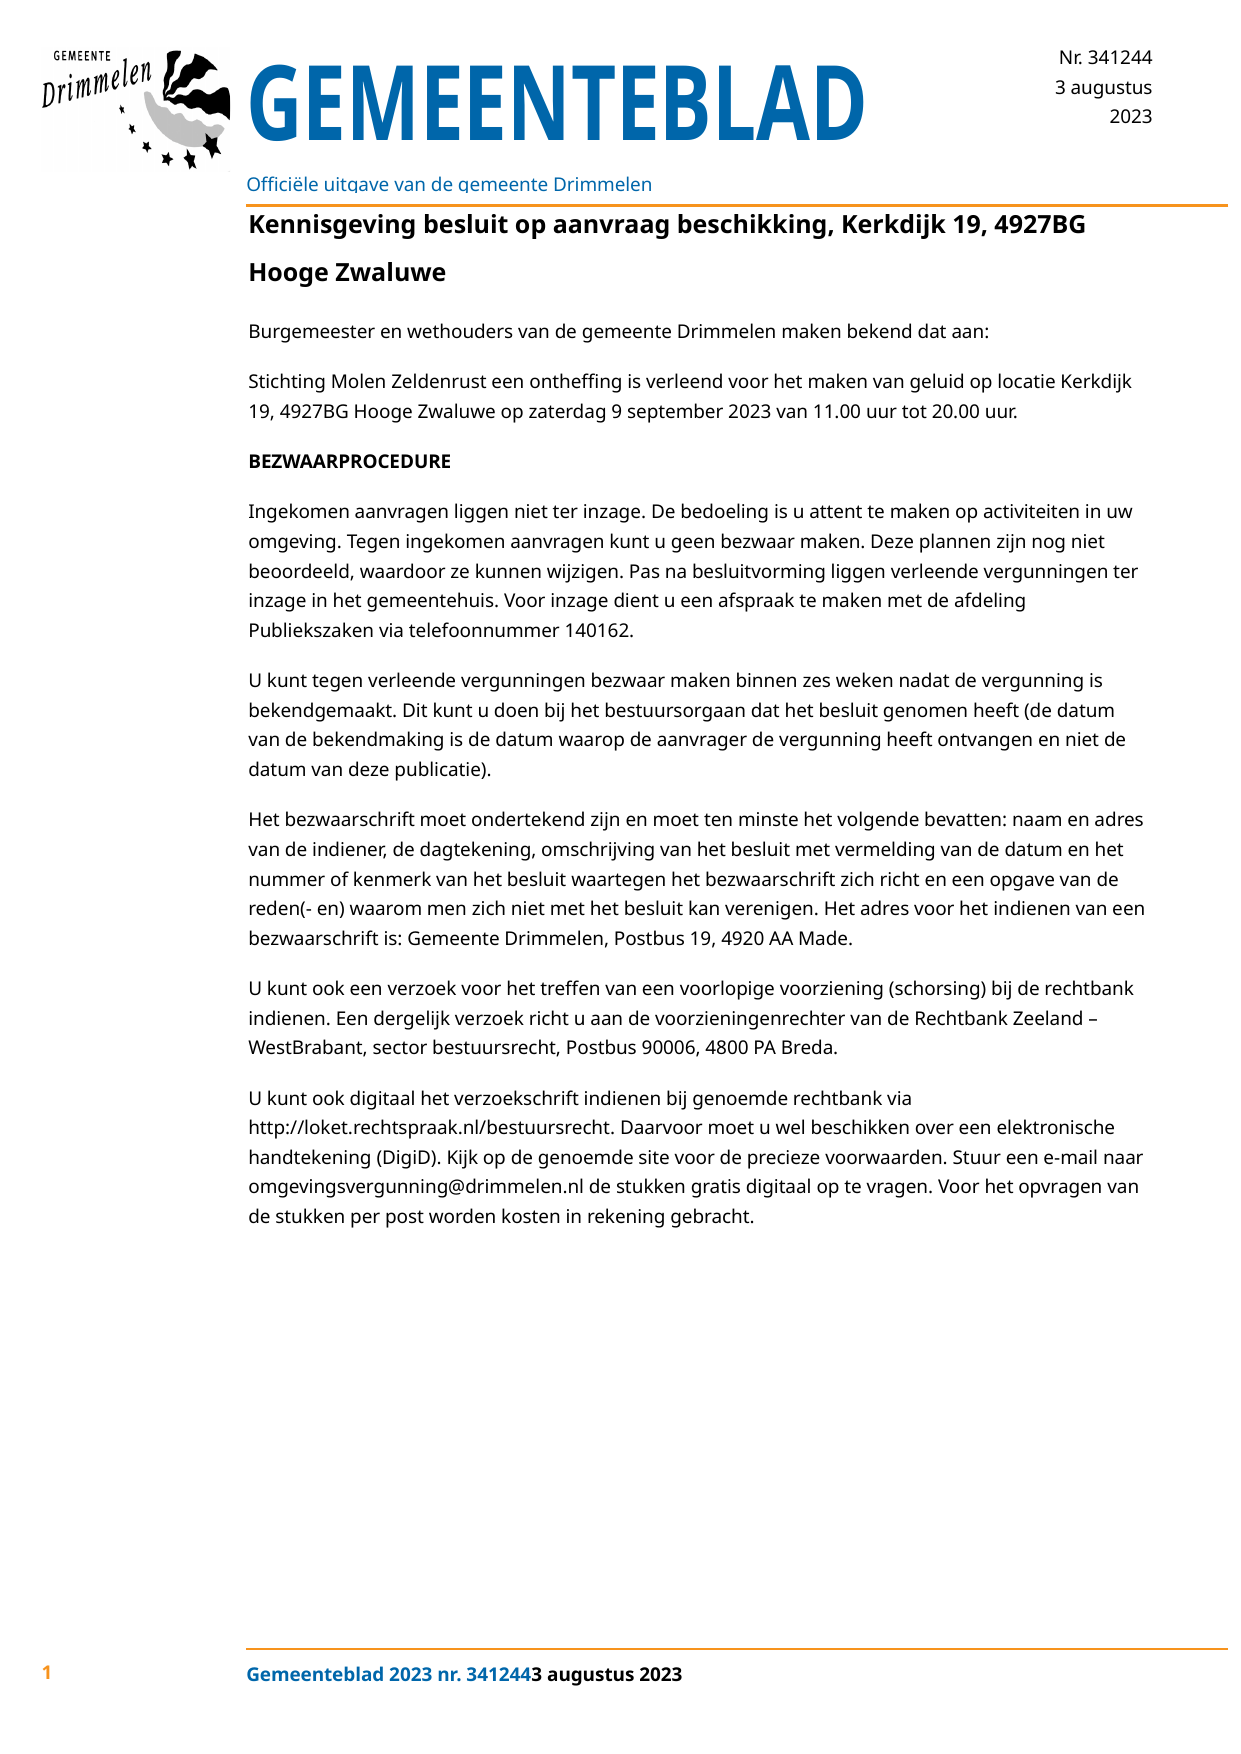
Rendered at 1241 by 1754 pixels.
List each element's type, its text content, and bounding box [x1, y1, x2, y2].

text BEZWAARPROCEDURE [248, 448, 1152, 474]
text Ingekomen aanvragen liggen niet ter inzage. De bedoeling is u attent te maken op activiteiten in uw omgeving. Tegen ingekomen aanvragen kunt u geen bezwaar maken. Deze plannen zijn nog niet beoordeeld, waardoor ze kunnen wijzigen. Pas na besluitvorming liggen verleende vergunningen ter inzage in het gemeentehuis. Voor inzage dient u een afspraak te maken met de afdeling Publiekszaken via telefoonnummer 140162. [248, 499, 1152, 643]
picture [41, 47, 231, 172]
text U kunt tegen verleende vergunningen bezwaar maken binnen zes weken nadat de vergunning is bekendgemaakt. Dit kunt u doen bij het bestuursorgaan dat het besluit genomen heeft (de datum van de bekendmaking is de datum waarop de aanvrager de vergunning heeft ontvangen en niet de datum van deze publicatie). [248, 667, 1152, 782]
text Stichting Molen Zeldenrust een ontheffing is verleend voor het maken van geluid op locatie Kerkdijk 19, 4927BG Hooge Zwaluwe op zaterdag 9 september 2023 van 11.00 uur tot 20.00 uur. [248, 368, 1152, 424]
text Kennisgeving besluit op aanvraag beschikking, Kerkdijk 19, 4927BG Hooge Zwaluwe [248, 207, 1152, 288]
text U kunt ook een verzoek voor het treffen van een voorlopige voorziening (schorsing) bij de rechtbank indienen. Een dergelijk verzoek richt u aan de voorzieningenrechter van de Rechtbank Zeeland – WestBrabant, sector bestuursrecht, Postbus 90006, 4800 PA Breda. [248, 975, 1152, 1060]
text Burgemeester en wethouders van de gemeente Drimmelen maken bekend dat aan: [248, 318, 1152, 344]
text U kunt ook digitaal het verzoekschrift indienen bij genoemde rechtbank via http://loket.rechtspraak.nl/bestuursrecht. Daarvoor moet u wel beschikken over een elektronische handtekening (DigiD). Kijk op de genoemde site voor de precieze voorwaarden. Stuur een e-mail naar omgevingsvergunning@drimmelen.nl de stukken gratis digitaal op te vragen. Voor het opvragen van de stukken per post worden kosten in rekening gebracht. [248, 1085, 1152, 1229]
text Het bezwaarschrift moet ondertekend zijn en moet ten minste het volgende bevatten: naam en adres van de indiener, de dagtekening, omschrijving van het besluit met vermelding van de datum en het nummer of kenmerk van het besluit waartegen het bezwaarschrift zich richt en een opgave van de reden(- en) waarom men zich niet met het besluit kan verenigen. Het adres voor het indienen van een bezwaarschrift is: Gemeente Drimmelen, Postbus 19, 4920 AA Made. [248, 807, 1152, 951]
